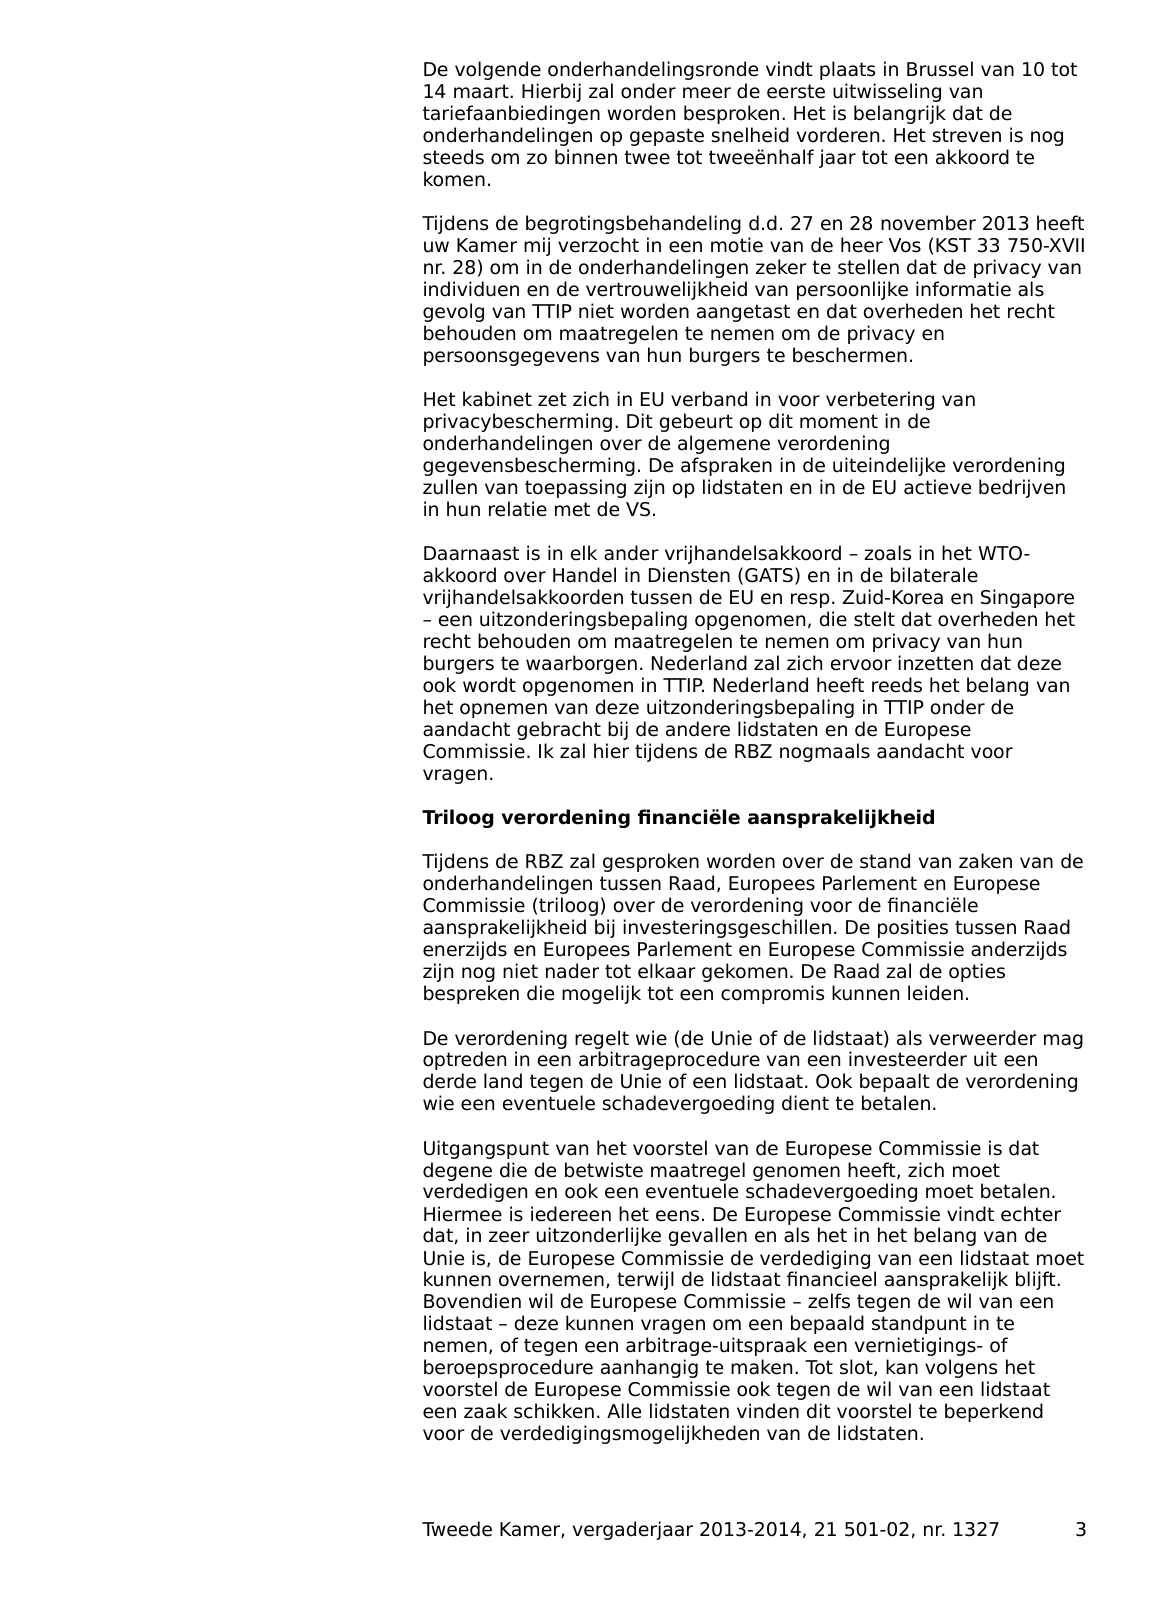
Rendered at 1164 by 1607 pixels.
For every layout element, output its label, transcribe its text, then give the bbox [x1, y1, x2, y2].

text De volgende onderhandelingsronde vindt plaats in Brussel van 10 tot 14 maart. Hierbij zal onder meer de eerste uitwisseling van tariefaanbiedingen worden besproken. Het is belangrijk dat de onderhandelingen op gepaste snelheid vorderen. Het streven is nog steeds om zo binnen twee tot tweeënhalf jaar tot een akkoord te komen. [422, 59, 1087, 191]
text Uitgangspunt van het voorstel van de Europese Commissie is dat degene die de betwiste maatregel genomen heeft, zich moet verdedigen en ook een eventuele schadevergoeding moet betalen. Hiermee is iedereen het eens. De Europese Commissie vindt echter dat, in zeer uitzonderlijke gevallen en als het in het belang van de Unie is, de Europese Commissie de verdediging van een lidstaat moet kunnen overnemen, terwijl de lidstaat financieel aansprakelijk blijft. Bovendien wil de Europese Commissie – zelfs tegen de wil van een lidstaat – deze kunnen vragen om een bepaald standpunt in te nemen, of tegen een arbitrage-uitspraak een vernietigings- of beroepsprocedure aanhangig te maken. Tot slot, kan volgens het voorstel de Europese Commissie ook tegen de wil van een lidstaat een zaak schikken. Alle lidstaten vinden dit voorstel te beperkend voor de verdedigingsmogelijkheden van de lidstaten. [422, 1137, 1087, 1445]
subtitle Triloog verordening financiële aansprakelijkheid [422, 807, 1087, 829]
text Daarnaast is in elk ander vrijhandelsakkoord – zoals in het WTO-akkoord over Handel in Diensten (GATS) en in de bilaterale vrijhandelsakkoorden tussen de EU en resp. Zuid-Korea en Singapore – een uitzonderingsbepaling opgenomen, die stelt dat overheden het recht behouden om maatregelen te nemen om privacy van hun burgers te waarborgen. Nederland zal zich ervoor inzetten dat deze ook wordt opgenomen in TTIP. Nederland heeft reeds het belang van het opnemen van deze uitzonderingsbepaling in TTIP onder de aandacht gebracht bij de andere lidstaten en de Europese Commissie. Ik zal hier tijdens de RBZ nogmaals aandacht voor vragen. [422, 543, 1087, 785]
text Het kabinet zet zich in EU verband in voor verbetering van privacybescherming. Dit gebeurt op dit moment in de onderhandelingen over de algemene verordening gegevensbescherming. De afspraken in de uiteindelijke verordening zullen van toepassing zijn op lidstaten en in de EU actieve bedrijven in hun relatie met de VS. [422, 389, 1087, 521]
text Tijdens de RBZ zal gesproken worden over de stand van zaken van de onderhandelingen tussen Raad, Europees Parlement en Europese Commissie (triloog) over de verordening voor de financiële aansprakelijkheid bij investeringsgeschillen. De posities tussen Raad enerzijds en Europees Parlement en Europese Commissie anderzijds zijn nog niet nader tot elkaar gekomen. De Raad zal de opties bespreken die mogelijk tot een compromis kunnen leiden. [422, 851, 1087, 1005]
text De verordening regelt wie (de Unie of de lidstaat) als verweerder mag optreden in een arbitrageprocedure van een investeerder uit een derde land tegen de Unie of een lidstaat. Ook bepaalt de verordening wie een eventuele schadevergoeding dient te betalen. [422, 1027, 1087, 1115]
text Tijdens de begrotingsbehandeling d.d. 27 en 28 november 2013 heeft uw Kamer mij verzocht in een motie van de heer Vos (KST 33 750-XVII nr. 28) om in de onderhandelingen zeker te stellen dat de privacy van individuen en de vertrouwelijkheid van persoonlijke informatie als gevolg van TTIP niet worden aangetast en dat overheden het recht behouden om maatregelen te nemen om de privacy en persoonsgegevens van hun burgers te beschermen. [422, 213, 1087, 367]
